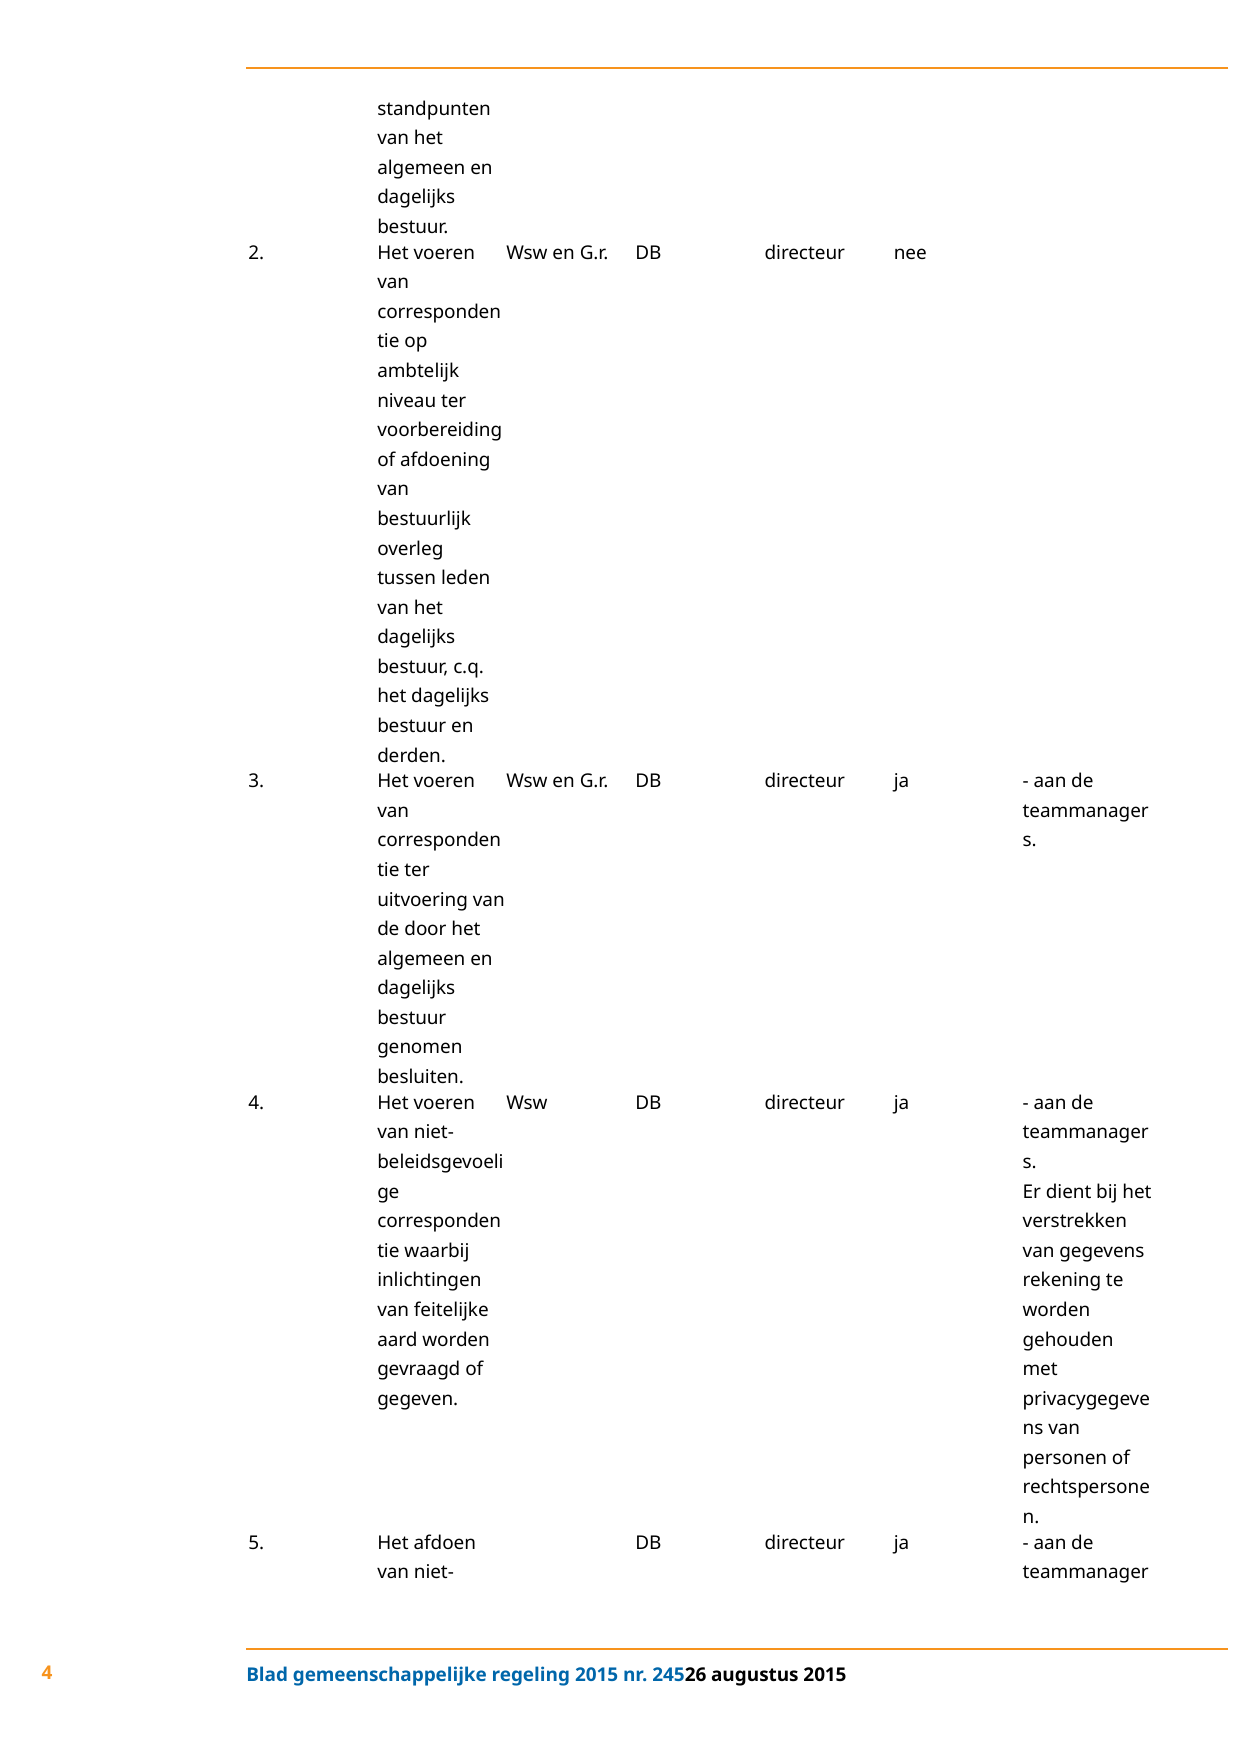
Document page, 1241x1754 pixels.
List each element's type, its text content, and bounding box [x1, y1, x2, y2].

table_cell standpunten van het algemeen en dagelijks bestuur. [377, 95, 506, 239]
table_cell ja [894, 768, 1022, 1089]
table_cell [894, 95, 1022, 239]
table_cell - aan de teammanagers. [1023, 768, 1152, 1089]
table_cell - aan de teammanagers. Er dient bij het verstrekken van gegevens rekening te worden gehouden met privacygegevens van personen of rechtspersonen. [1023, 1089, 1152, 1529]
table_cell nee [894, 239, 1022, 767]
table_cell [506, 95, 635, 239]
picture [41, 47, 231, 172]
table_cell [248, 95, 377, 239]
table_cell Wsw en G.r. [506, 239, 635, 767]
table_cell [506, 1529, 635, 1584]
table_cell directeur [764, 239, 893, 767]
table_cell ja [894, 1529, 1022, 1584]
table_cell directeur [764, 1529, 893, 1584]
table_cell ja [894, 1089, 1022, 1529]
table_cell Het voeren van correspondentie op ambtelijk niveau ter voorbereiding of afdoening van bestuurlijk overleg tussen leden van het dagelijks bestuur, c.q. het dagelijks bestuur en derden. [377, 239, 506, 767]
table_cell 3. [248, 768, 377, 1089]
table_cell [1023, 95, 1152, 239]
table_cell Wsw en G.r. [506, 768, 635, 1089]
table_cell 5. [248, 1529, 377, 1584]
table_cell 4. [248, 1089, 377, 1529]
table_cell DB [635, 768, 764, 1089]
table_cell [635, 95, 764, 239]
table_cell [764, 95, 893, 239]
table_cell [1023, 239, 1152, 767]
table_cell DB [635, 1529, 764, 1584]
table_cell DB [635, 239, 764, 767]
table_cell Het voeren van niet-beleidsgevoelige correspondentie waarbij inlichtingen van feitelijke aard worden gevraagd of gegeven. [377, 1089, 506, 1529]
table_cell 2. [248, 239, 377, 767]
table_cell - aan de teammanager [1023, 1529, 1152, 1584]
table_cell Het voeren van correspondentie ter uitvoering van de door het algemeen en dagelijks bestuur genomen besluiten. [377, 768, 506, 1089]
table_cell DB [635, 1089, 764, 1529]
table_cell Wsw [506, 1089, 635, 1529]
table_cell directeur [764, 1089, 893, 1529]
table_cell directeur [764, 768, 893, 1089]
table_cell Het afdoen van niet- [377, 1529, 506, 1584]
